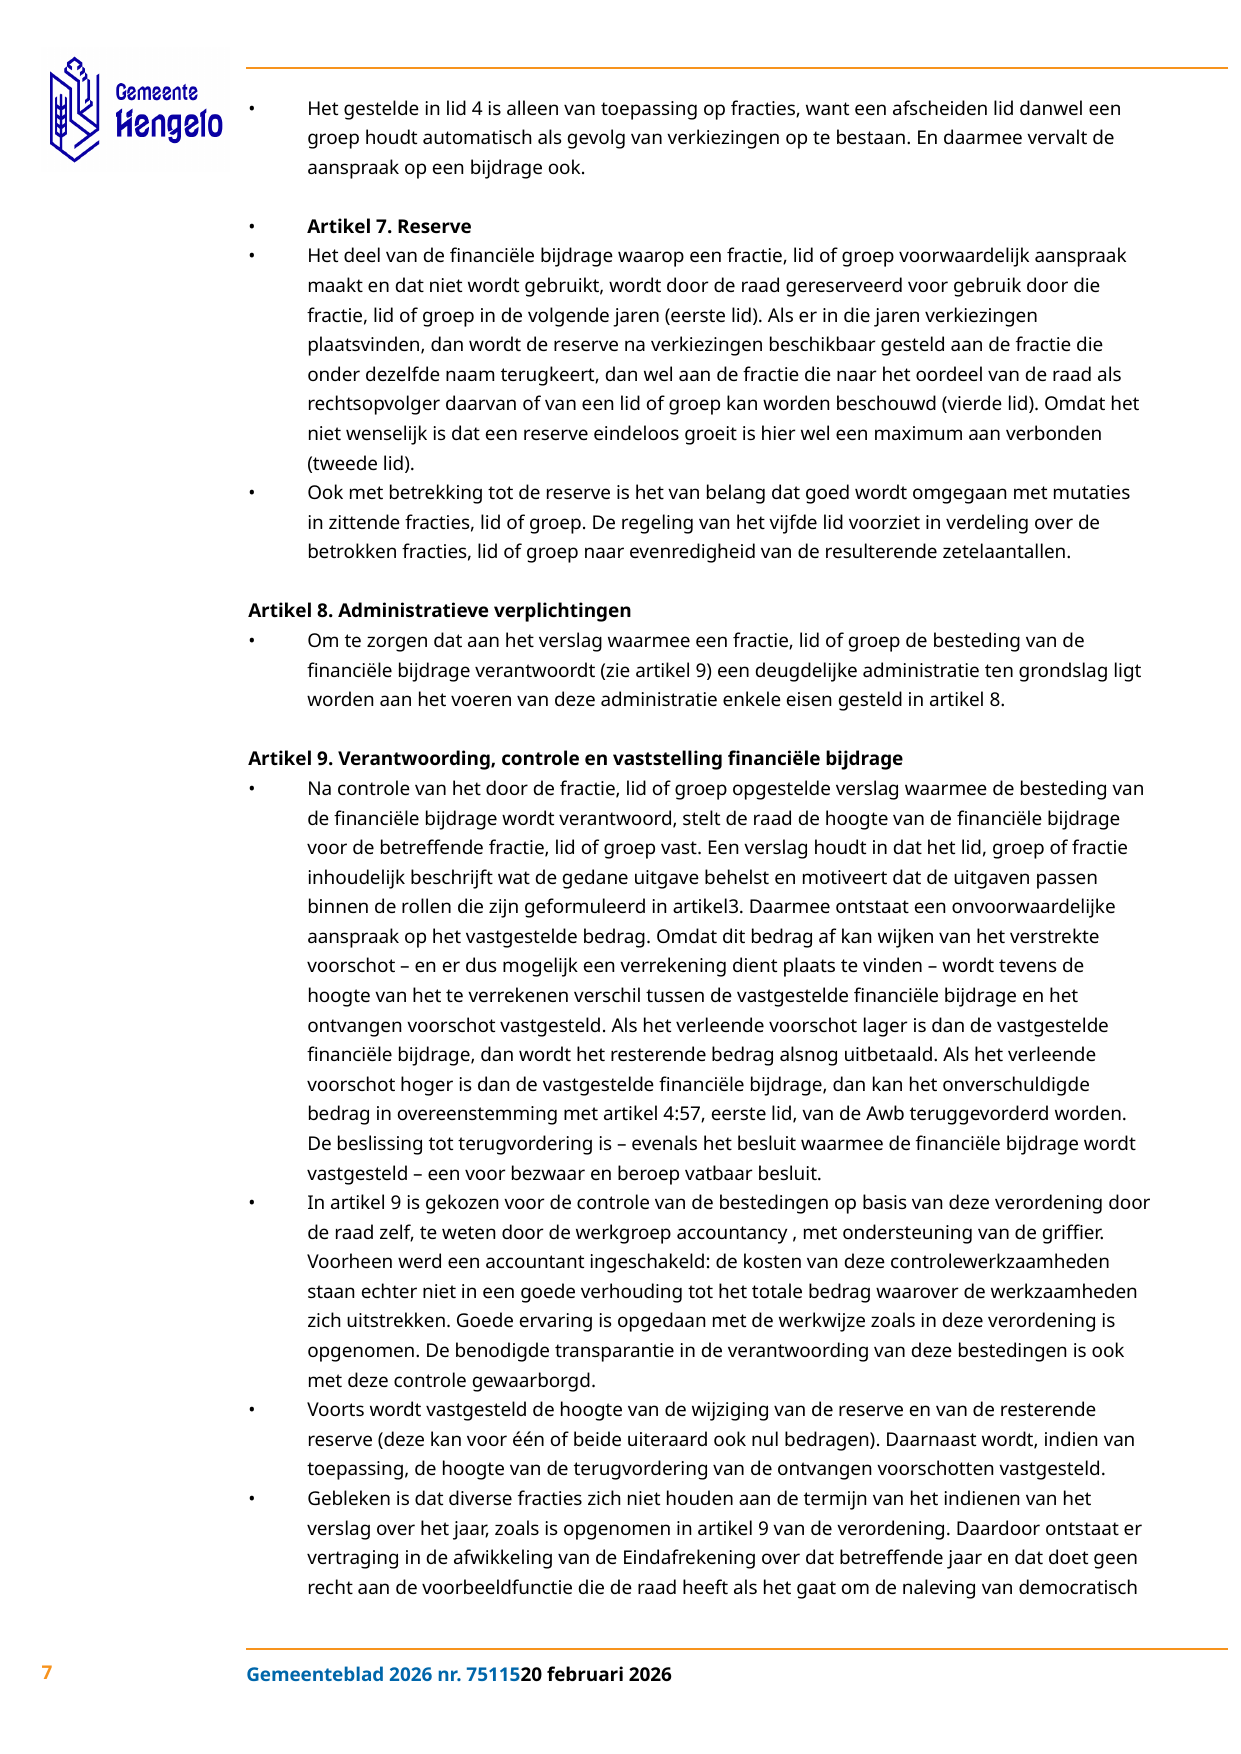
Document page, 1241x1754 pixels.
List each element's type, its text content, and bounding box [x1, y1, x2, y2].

list Het deel van de financiële bijdrage waarop een fractie, lid of groep voorwaardelijk aanspraak maakt en dat niet wordt gebruikt, wordt door de raad gereserveerd voor gebruik door die fractie, lid of groep in de volgende jaren (eerste lid). Als er in die jaren verkiezingen plaatsvinden, dan wordt de reserve na verkiezingen beschikbaar gesteld aan de fractie die onder dezelfde naam terugkeert, dan wel aan de fractie die naar het oordeel van de raad als rechtsopvolger daarvan of van een lid of groep kan worden beschouwd (vierde lid). Omdat het niet wenselijk is dat een reserve eindeloos groeit is hier wel een maximum aan verbonden (tweede lid). [248, 243, 1152, 476]
list Om te zorgen dat aan het verslag waarmee een fractie, lid of groep de besteding van de financiële bijdrage verantwoordt (zie artikel 9) een deugdelijke administratie ten grondslag ligt worden aan het voeren van deze administratie enkele eisen gesteld in artikel 8. [248, 627, 1152, 712]
list Na controle van het door de fractie, lid of groep opgestelde verslag waarmee de besteding van de financiële bijdrage wordt verantwoord, stelt de raad de hoogte van de financiële bijdrage voor de betreffende fractie, lid of groep vast. Een verslag houdt in dat het lid, groep of fractie inhoudelijk beschrijft wat de gedane uitgave behelst en motiveert dat de uitgaven passen binnen de rollen die zijn geformuleerd in artikel3. Daarmee ontstaat een onvoorwaardelijke aanspraak op het vastgestelde bedrag. Omdat dit bedrag af kan wijken van het verstrekte voorschot – en er dus mogelijk een verrekening dient plaats te vinden – wordt tevens de hoogte van het te verrekenen verschil tussen de vastgestelde financiële bijdrage en het ontvangen voorschot vastgesteld. Als het verleende voorschot lager is dan de vastgestelde financiële bijdrage, dan wordt het resterende bedrag alsnog uitbetaald. Als het verleende voorschot hoger is dan de vastgestelde financiële bijdrage, dan kan het onverschuldigde bedrag in overeenstemming met artikel 4:57, eerste lid, van de Awb teruggevorderd worden. De beslissing tot terugvordering is – evenals het besluit waarmee de financiële bijdrage wordt vastgesteld – een voor bezwaar en beroep vatbaar besluit. [248, 775, 1152, 1186]
list In artikel 9 is gekozen voor de controle van de bestedingen op basis van deze verordening door de raad zelf, te weten door de werkgroep accountancy , met ondersteuning van de griffier. Voorheen werd een accountant ingeschakeld: de kosten van deze controlewerkzaamheden staan echter niet in een goede verhouding tot het totale bedrag waarover de werkzaamheden zich uitstrekken. Goede ervaring is opgedaan met de werkwijze zoals in deze verordening is opgenomen. De benodigde transparantie in de verantwoording van deze bestedingen is ook met deze controle gewaarborgd. [248, 1189, 1152, 1393]
list Ook met betrekking tot de reserve is het van belang dat goed wordt omgegaan met mutaties in zittende fracties, lid of groep. De regeling van het vijfde lid voorziet in verdeling over de betrokken fracties, lid of groep naar evenredigheid van de resulterende zetelaantallen. [248, 479, 1152, 564]
text Artikel 9. Verantwoording, controle en vaststelling financiële bijdrage [248, 746, 1152, 771]
list Artikel 7. Reserve [248, 213, 1152, 239]
list Voorts wordt vastgesteld de hoogte van de wijziging van de reserve en van de resterende reserve (deze kan voor één of beide uiteraard ook nul bedragen). Daarnaast wordt, indien van toepassing, de hoogte van de terugvordering van de ontvangen voorschotten vastgesteld. [248, 1396, 1152, 1481]
text Artikel 8. Administratieve verplichtingen [248, 598, 1152, 623]
list Het gestelde in lid 4 is alleen van toepassing op fracties, want een afscheiden lid danwel een groep houdt automatisch als gevolg van verkiezingen op te bestaan. En daarmee vervalt de aanspraak op een bijdrage ook. [248, 95, 1152, 180]
list Gebleken is dat diverse fracties zich niet houden aan de termijn van het indienen van het verslag over het jaar, zoals is opgenomen in artikel 9 van de verordening. Daardoor ontstaat er vertraging in de afwikkeling van de Eindafrekening over dat betreffende jaar en dat doet geen recht aan de voorbeeldfunctie die de raad heeft als het gaat om de naleving van democratisch [248, 1485, 1152, 1600]
picture [41, 47, 231, 172]
